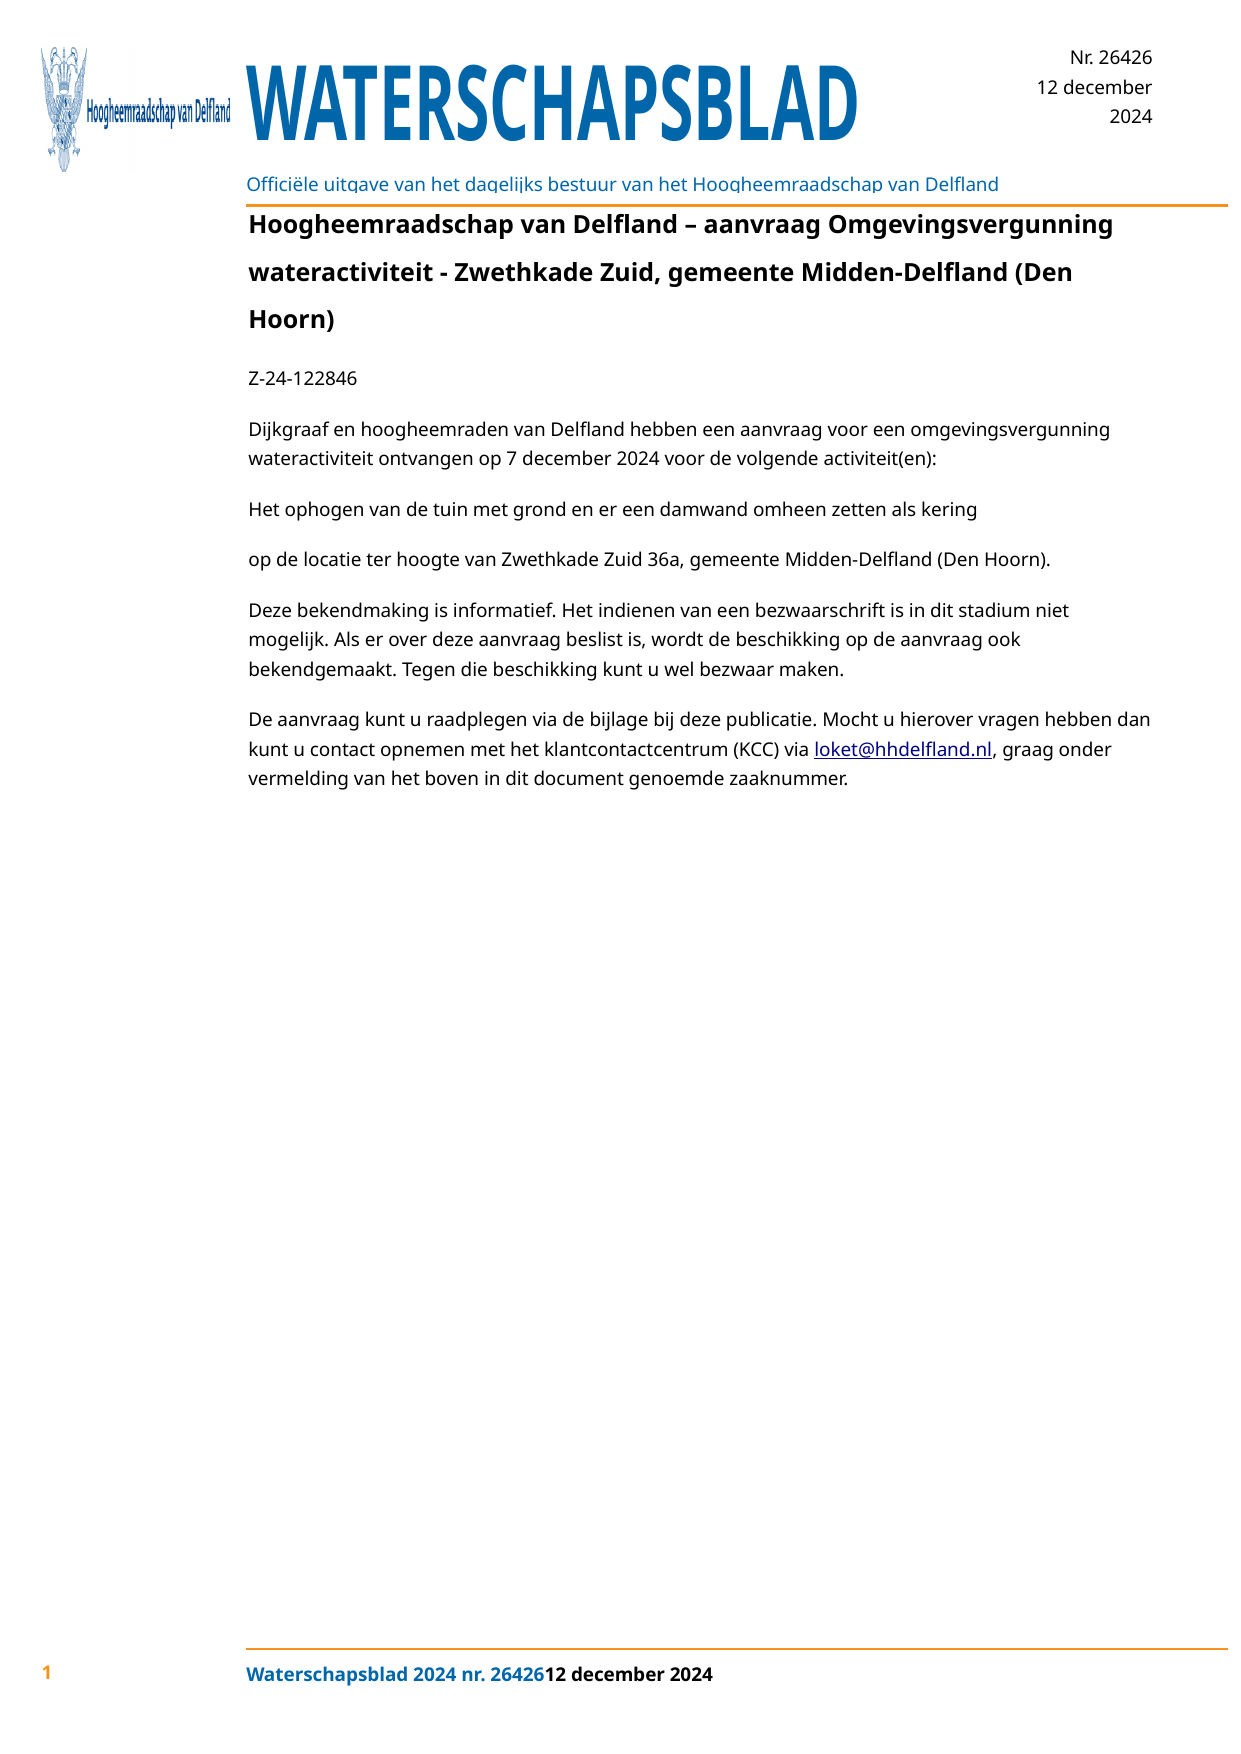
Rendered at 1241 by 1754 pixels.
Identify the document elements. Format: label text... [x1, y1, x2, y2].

text De aanvraag kunt u raadplegen via de bijlage bij deze publicatie. Mocht u hierover vragen hebben dan kunt u contact opnemen met het klantcontactcentrum (KCC) via loket@hhdelfland.nl, graag onder vermelding van het boven in dit document genoemde zaaknummer. [248, 706, 1152, 791]
text Z-24-122846 [248, 366, 1152, 391]
text Deze bekendmaking is informatief. Het indienen van een bezwaarschrift is in dit stadium niet mogelijk. Als er over deze aanvraag beslist is, wordt de beschikking op de aanvraag ook bekendgemaakt. Tegen die beschikking kunt u wel bezwaar maken. [248, 597, 1152, 682]
text op de locatie ter hoogte van Zwethkade Zuid 36a, gemeente Midden-Delfland (Den Hoorn). [248, 546, 1152, 572]
text Hoogheemraadschap van Delfland – aanvraag Omgevingsvergunning wateractiviteit - Zwethkade Zuid, gemeente Midden-Delfland (Den Hoorn) [248, 207, 1152, 336]
text Het ophogen van de tuin met grond en er een damwand omheen zetten als kering [248, 496, 1152, 522]
text Dijkgraaf en hoogheemraden van Delfland hebben een aanvraag voor een omgevingsvergunning wateractiviteit ontvangen op 7 december 2024 voor de volgende activiteit(en): [248, 416, 1152, 471]
picture [41, 47, 231, 172]
